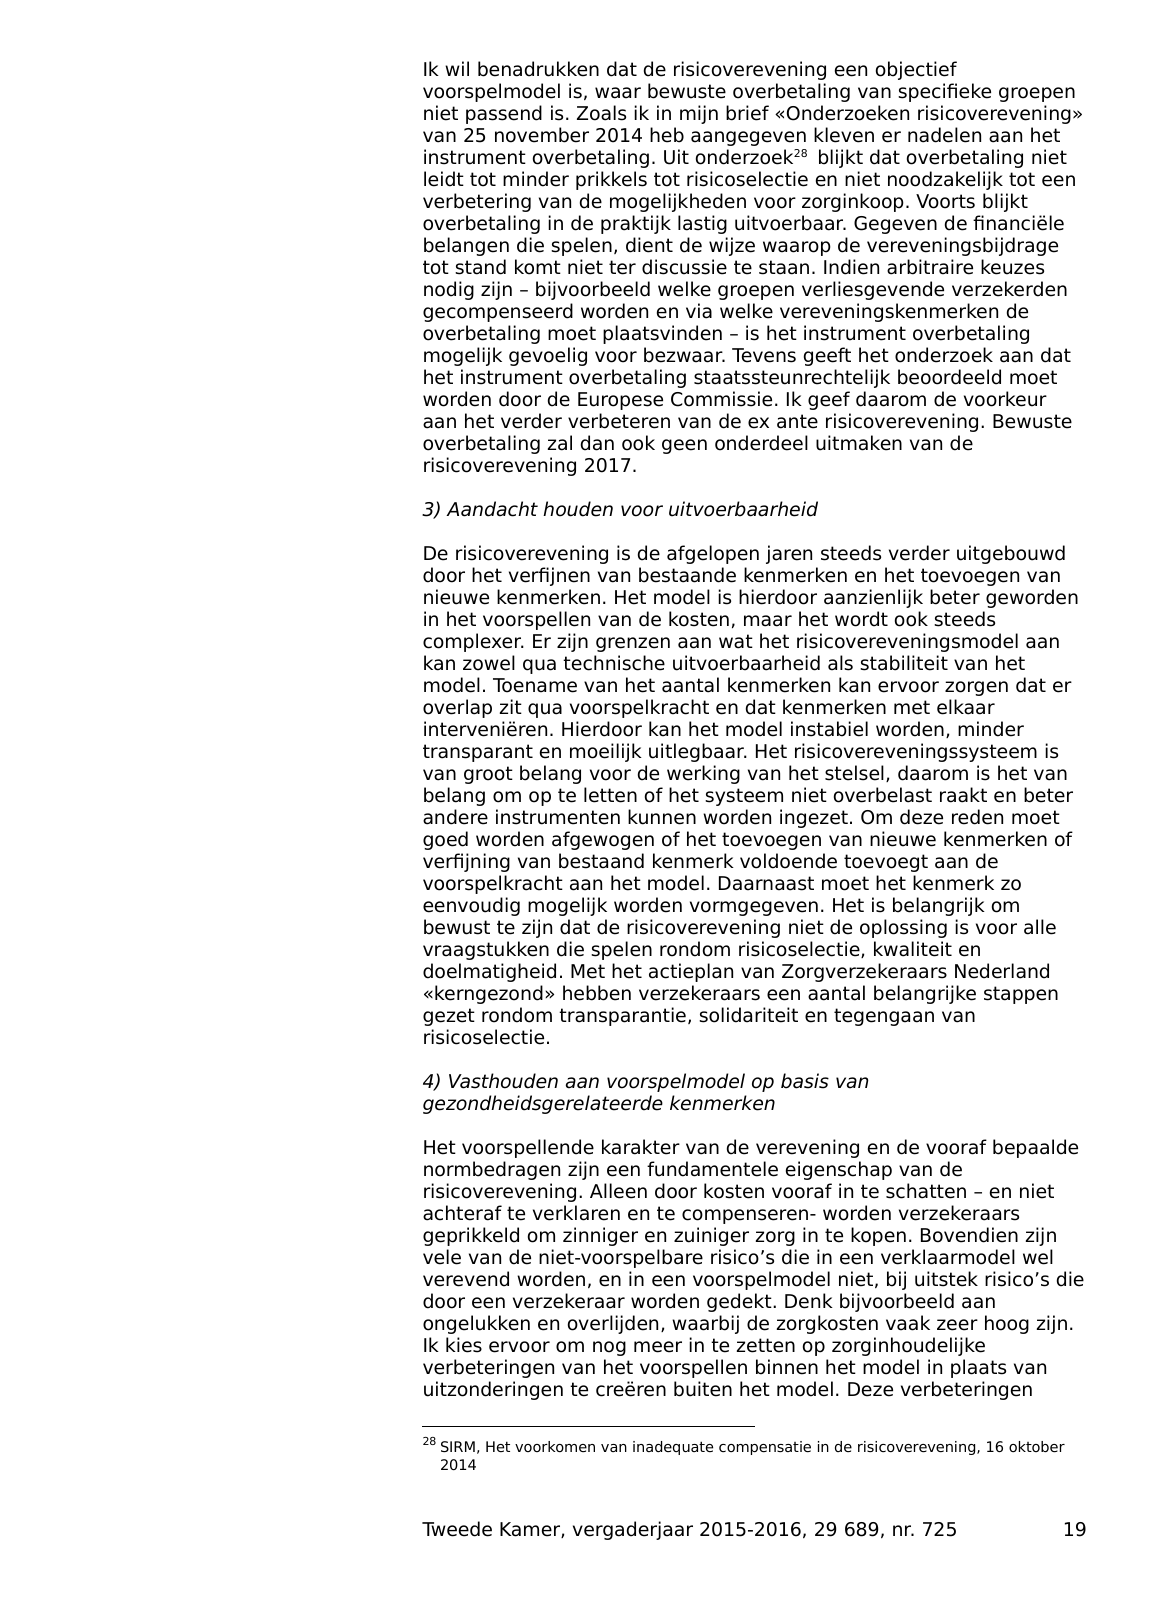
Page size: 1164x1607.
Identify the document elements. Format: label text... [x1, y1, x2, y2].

text Ik wil benadrukken dat de risicoverevening een objectief voorspelmodel is, waar bewuste overbetaling van specifieke groepen niet passend is. Zoals ik in mijn brief «Onderzoeken risicoverevening» van 25 november 2014 heb aangegeven kleven er nadelen aan het instrument overbetaling. Uit onderzoek blijkt dat overbetaling niet leidt tot minder prikkels tot risicoselectie en niet noodzakelijk tot een verbetering van de mogelijkheden voor zorginkoop. Voorts blijkt overbetaling in de praktijk lastig uitvoerbaar. Gegeven de financiële belangen die spelen, dient de wijze waarop de vereveningsbijdrage tot stand komt niet ter discussie te staan. Indien arbitraire keuzes nodig zijn – bijvoorbeeld welke groepen verliesgevende verzekerden gecompenseerd worden en via welke vereveningskenmerken de overbetaling moet plaatsvinden – is het instrument overbetaling mogelijk gevoelig voor bezwaar. Tevens geeft het onderzoek aan dat het instrument overbetaling staatssteunrechtelijk beoordeeld moet worden door de Europese Commissie. Ik geef daarom de voorkeur aan het verder verbeteren van de ex ante risicoverevening. Bewuste overbetaling zal dan ook geen onderdeel uitmaken van de risicoverevening 2017. [422, 59, 1087, 477]
text SIRM, Het voorkomen van inadequate compensatie in de risicoverevening, 16 oktober 2014 [422, 1435, 1087, 1474]
text Het voorspellende karakter van de verevening en de vooraf bepaalde normbedragen zijn een fundamentele eigenschap van de risicoverevening. Alleen door kosten vooraf in te schatten – en niet achteraf te verklaren en te compenseren- worden verzekeraars geprikkeld om zinniger en zuiniger zorg in te kopen. Bovendien zijn vele van de niet-voorspelbare risico’s die in een verklaarmodel wel verevend worden, en in een voorspelmodel niet, bij uitstek risico’s die door een verzekeraar worden gedekt. Denk bijvoorbeeld aan ongelukken en overlijden, waarbij de zorgkosten vaak zeer hoog zijn. Ik kies ervoor om nog meer in te zetten op zorginhoudelijke verbeteringen van het voorspellen binnen het model in plaats van uitzonderingen te creëren buiten het model. Deze verbeteringen [422, 1137, 1087, 1401]
subtitle 4) Vasthouden aan voorspelmodel op basis van gezondheidsgerelateerde kenmerken [422, 1071, 1087, 1115]
text De risicoverevening is de afgelopen jaren steeds verder uitgebouwd door het verfijnen van bestaande kenmerken en het toevoegen van nieuwe kenmerken. Het model is hierdoor aanzienlijk beter geworden in het voorspellen van de kosten, maar het wordt ook steeds complexer. Er zijn grenzen aan wat het risicovereveningsmodel aan kan zowel qua technische uitvoerbaarheid als stabiliteit van het model. Toename van het aantal kenmerken kan ervoor zorgen dat er overlap zit qua voorspelkracht en dat kenmerken met elkaar interveniëren. Hierdoor kan het model instabiel worden, minder transparant en moeilijk uitlegbaar. Het risicovereveningssysteem is van groot belang voor de werking van het stelsel, daarom is het van belang om op te letten of het systeem niet overbelast raakt en beter andere instrumenten kunnen worden ingezet. Om deze reden moet goed worden afgewogen of het toevoegen van nieuwe kenmerken of verfijning van bestaand kenmerk voldoende toevoegt aan de voorspelkracht aan het model. Daarnaast moet het kenmerk zo eenvoudig mogelijk worden vormgegeven. Het is belangrijk om bewust te zijn dat de risicoverevening niet de oplossing is voor alle vraagstukken die spelen rondom risicoselectie, kwaliteit en doelmatigheid. Met het actieplan van Zorgverzekeraars Nederland «kerngezond» hebben verzekeraars een aantal belangrijke stappen gezet rondom transparantie, solidariteit en tegengaan van risicoselectie. [422, 543, 1087, 1048]
subtitle 3) Aandacht houden voor uitvoerbaarheid [422, 499, 1087, 521]
